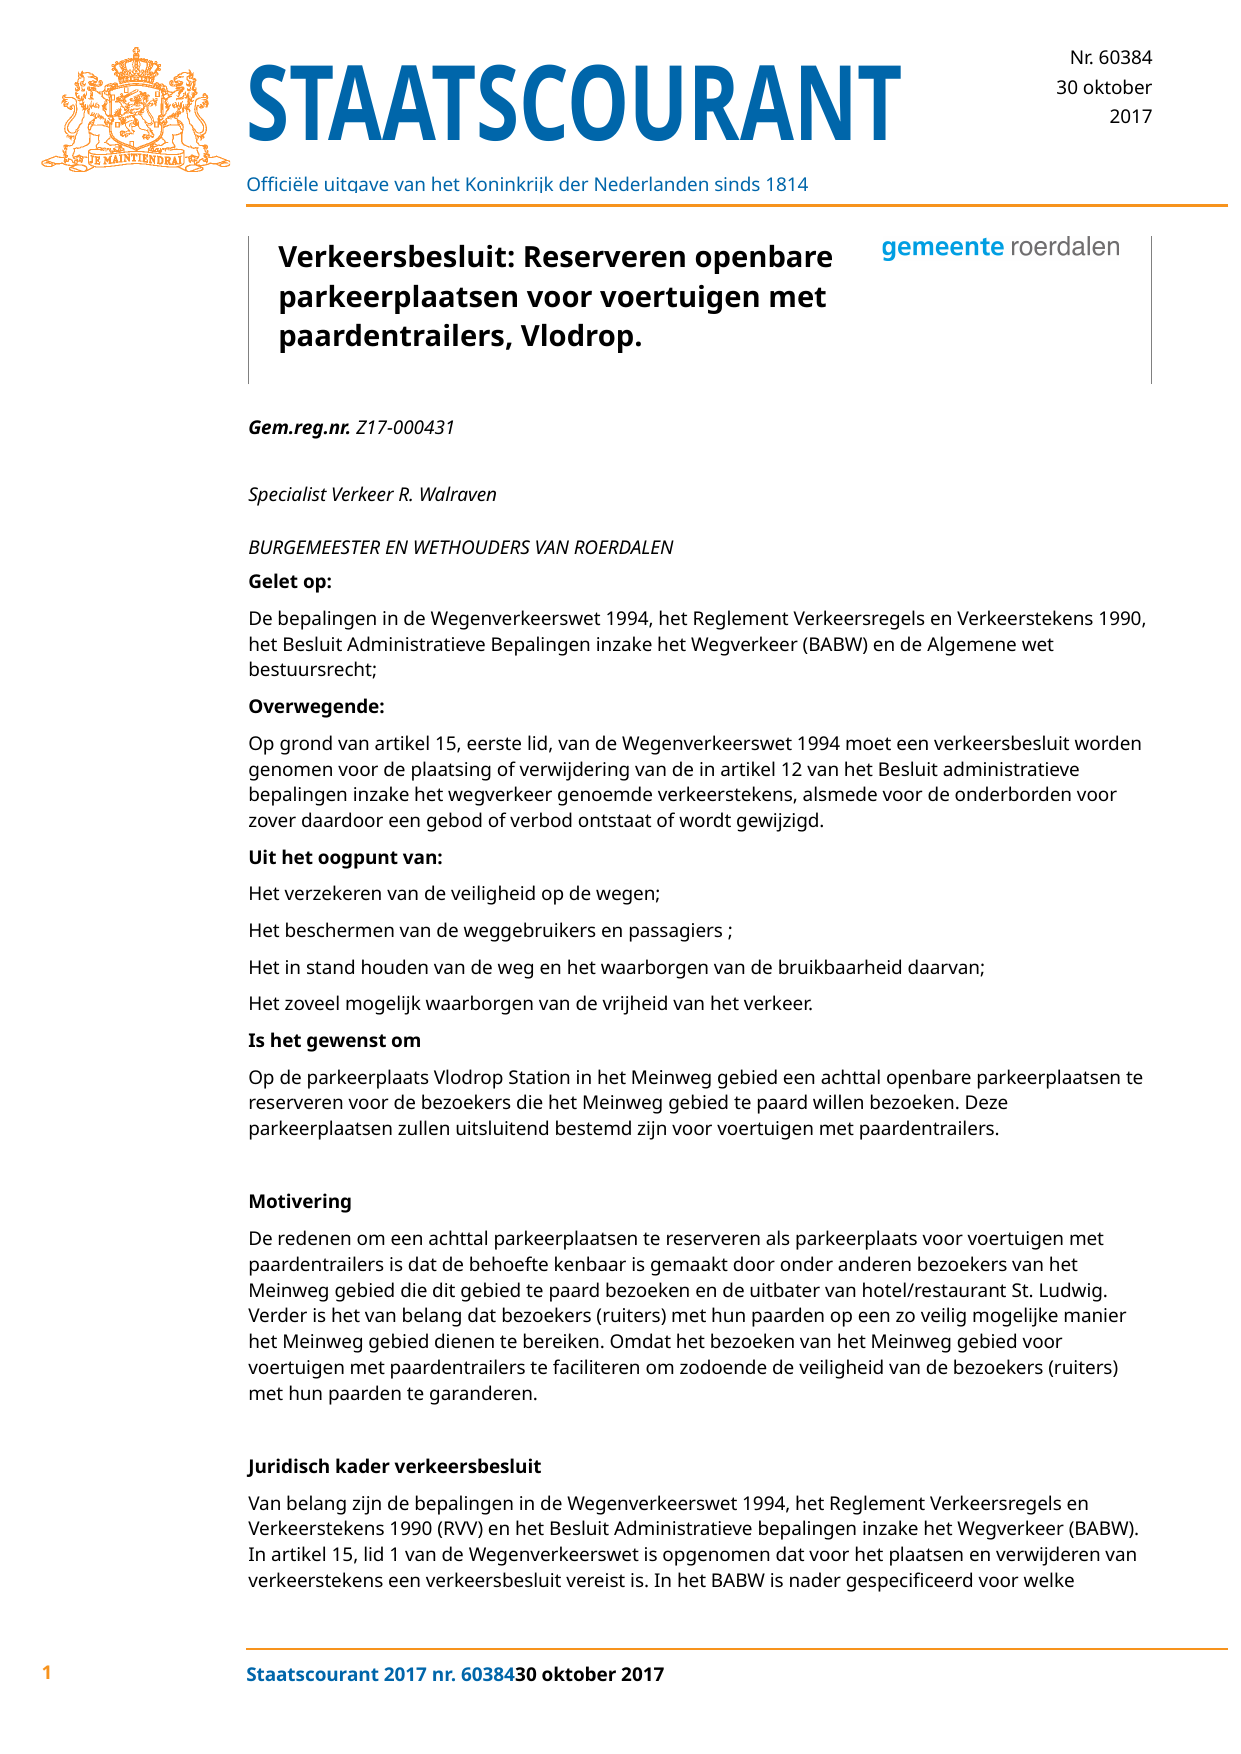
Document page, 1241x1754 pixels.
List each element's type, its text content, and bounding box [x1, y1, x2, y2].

text Gelet op: [248, 568, 1152, 594]
text BURGEMEESTER EN WETHOUDERS VAN ROERDALEN [248, 534, 1152, 560]
text De redenen om een achttal parkeerplaatsen te reserveren als parkeerplaats voor voertuigen met paardentrailers is dat de behoefte kenbaar is gemaakt door onder anderen bezoekers van het Meinweg gebied die dit gebied te paard bezoeken en de uitbater van hotel/restaurant St. Ludwig. Verder is het van belang dat bezoekers (ruiters) met hun paarden op een zo veilig mogelijke manier het Meinweg gebied dienen te bereiken. Omdat het bezoeken van het Meinweg gebied voor voertuigen met paardentrailers te faciliteren om zodoende de veiligheid van de bezoekers (ruiters) met hun paarden te garanderen. [248, 1225, 1152, 1405]
text Motivering [248, 1189, 1152, 1214]
text Op de parkeerplaats Vlodrop Station in het Meinweg gebied een achttal openbare parkeerplaatsen te reserveren voor de bezoekers die het Meinweg gebied te paard willen bezoeken. Deze parkeerplaatsen zullen uitsluitend bestemd zijn voor voertuigen met paardentrailers. [248, 1064, 1152, 1141]
text Specialist Verkeer R. Walraven [248, 482, 1152, 507]
table_header [850, 236, 1151, 384]
text Het zoveel mogelijk waarborgen van de vrijheid van het verkeer. [248, 991, 1152, 1016]
text Het in stand houden van de weg en het waarborgen van de bruikbaarheid daarvan; [248, 954, 1152, 979]
text Van belang zijn de bepalingen in de Wegenverkeerswet 1994, het Reglement Verkeersregels en Verkeerstekens 1990 (RVV) en het Besluit Administratieve bepalingen inzake het Wegverkeer (BABW). In artikel 15, lid 1 van de Wegenverkeerswet is opgenomen dat voor het plaatsen en verwijderen van verkeerstekens een verkeersbesluit vereist is. In het BABW is nader gespecificeerd voor welke [248, 1490, 1152, 1593]
text Overwegende: [248, 693, 1152, 719]
text Het verzekeren van de veiligheid op de wegen; [248, 881, 1152, 906]
picture [41, 47, 231, 172]
text Gem.reg.nr. Z17-000431 [248, 414, 1152, 440]
text Het beschermen van de weggebruikers en passagiers ; [248, 917, 1152, 943]
picture [882, 254, 891, 261]
picture [882, 236, 1119, 261]
table_header Verkeersbesluit: Reserveren openbare parkeerplaatsen voor voertuigen met paardentrailers, Vlodrop. [249, 236, 850, 384]
text De bepalingen in de Wegenverkeerswet 1994, het Reglement Verkeersregels en Verkeerstekens 1990, het Besluit Administratieve Bepalingen inzake het Wegverkeer (BABW) en de Algemene wet bestuursrecht; [248, 605, 1152, 682]
text Op grond van artikel 15, eerste lid, van de Wegenverkeerswet 1994 moet een verkeersbesluit worden genomen voor de plaatsing of verwijdering van de in artikel 12 van het Besluit administratieve bepalingen inzake het wegverkeer genoemde verkeerstekens, alsmede voor de onderborden voor zover daardoor een gebod of verbod ontstaat of wordt gewijzigd. [248, 730, 1152, 833]
text Juridisch kader verkeersbesluit [248, 1453, 1152, 1479]
text Is het gewenst om [248, 1027, 1152, 1053]
text Uit het oogpunt van: [248, 844, 1152, 869]
